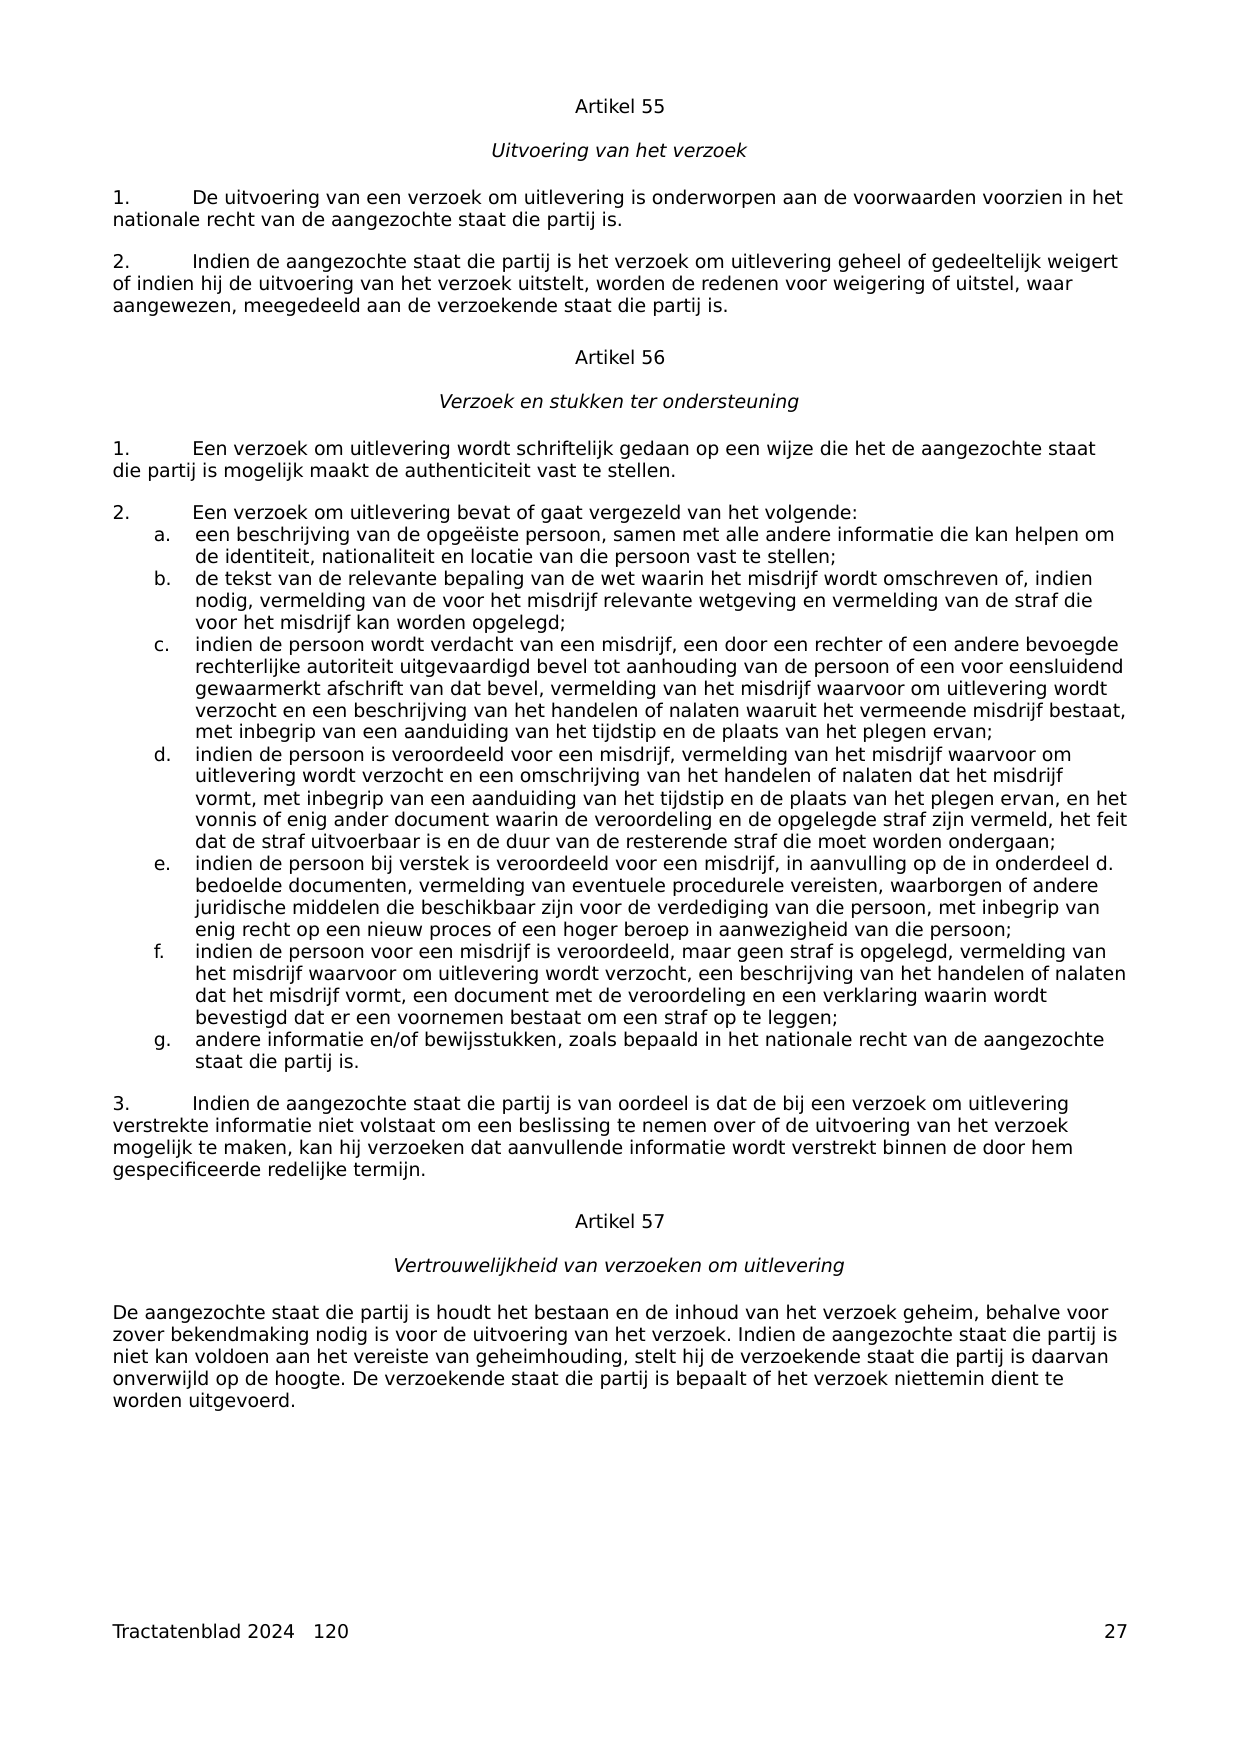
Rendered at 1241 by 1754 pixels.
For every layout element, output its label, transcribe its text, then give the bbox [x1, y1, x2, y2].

text 1. De uitvoering van een verzoek om uitlevering is onderworpen aan de voorwaarden voorzien in het nationale recht van de aangezochte staat die partij is. [112, 187, 1128, 231]
text 2. Een verzoek om uitlevering bevat of gaat vergezeld van het volgende: [112, 502, 1128, 524]
subtitle Artikel 55 Uitvoering van het verzoek [112, 96, 1128, 162]
text c. indien de persoon wordt verdacht van een misdrijf, een door een rechter of een andere bevoegde rechterlijke autoriteit uitgevaardigd bevel tot aanhouding van de persoon of een voor eensluidend gewaarmerkt afschrift van dat bevel, vermelding van het misdrijf waarvoor om uitlevering wordt verzocht en een beschrijving van het handelen of nalaten waaruit het vermeende misdrijf bestaat, met inbegrip van een aanduiding van het tijdstip en de plaats van het plegen ervan; [153, 633, 1128, 743]
text 3. Indien de aangezochte staat die partij is van oordeel is dat de bij een verzoek om uitlevering verstrekte informatie niet volstaat om een beslissing te nemen over of de uitvoering van het verzoek mogelijk te maken, kan hij verzoeken dat aanvullende informatie wordt verstrekt binnen de door hem gespecificeerde redelijke termijn. [112, 1093, 1128, 1181]
subtitle Artikel 57 Vertrouwelijkheid van verzoeken om uitlevering [112, 1211, 1128, 1277]
text b. de tekst van de relevante bepaling van de wet waarin het misdrijf wordt omschreven of, indien nodig, vermelding van de voor het misdrijf relevante wetgeving en vermelding van de straf die voor het misdrijf kan worden opgelegd; [153, 568, 1128, 633]
text De aangezochte staat die partij is houdt het bestaan en de inhoud van het verzoek geheim, behalve voor zover bekendmaking nodig is voor de uitvoering van het verzoek. Indien de aangezochte staat die partij is niet kan voldoen aan het vereiste van geheimhouding, stelt hij de verzoekende staat die partij is daarvan onverwijld op de hoogte. De verzoekende staat die partij is bepaalt of het verzoek niettemin dient te worden uitgevoerd. [112, 1302, 1128, 1412]
text a. een beschrijving van de opgeëiste persoon, samen met alle andere informatie die kan helpen om de identiteit, nationaliteit en locatie van die persoon vast te stellen; [153, 524, 1128, 568]
text e. indien de persoon bij verstek is veroordeeld voor een misdrijf, in aanvulling op de in onderdeel d. bedoelde documenten, vermelding van eventuele procedurele vereisten, waarborgen of andere juridische middelen die beschikbaar zijn voor de verdediging van die persoon, met inbegrip van enig recht op een nieuw proces of een hoger beroep in aanwezigheid van die persoon; [153, 853, 1128, 941]
text 1. Een verzoek om uitlevering wordt schriftelijk gedaan op een wijze die het de aangezochte staat die partij is mogelijk maakt de authenticiteit vast te stellen. [112, 438, 1128, 482]
subtitle Artikel 56 Verzoek en stukken ter ondersteuning [112, 347, 1128, 413]
text 2. Indien de aangezochte staat die partij is het verzoek om uitlevering geheel of gedeeltelijk weigert of indien hij de uitvoering van het verzoek uitstelt, worden de redenen voor weigering of uitstel, waar aangewezen, meegedeeld aan de verzoekende staat die partij is. [112, 251, 1128, 317]
text f. indien de persoon voor een misdrijf is veroordeeld, maar geen straf is opgelegd, vermelding van het misdrijf waarvoor om uitlevering wordt verzocht, een beschrijving van het handelen of nalaten dat het misdrijf vormt, een document met de veroordeling en een verklaring waarin wordt bevestigd dat er een voornemen bestaat om een straf op te leggen; [153, 941, 1128, 1029]
text d. indien de persoon is veroordeeld voor een misdrijf, vermelding van het misdrijf waarvoor om uitlevering wordt verzocht en een omschrijving van het handelen of nalaten dat het misdrijf vormt, met inbegrip van een aanduiding van het tijdstip en de plaats van het plegen ervan, en het vonnis of enig ander document waarin de veroordeling en de opgelegde straf zijn vermeld, het feit dat de straf uitvoerbaar is en de duur van de resterende straf die moet worden ondergaan; [153, 743, 1128, 853]
text g. andere informatie en/of bewijsstukken, zoals bepaald in het nationale recht van de aangezochte staat die partij is. [153, 1029, 1128, 1073]
